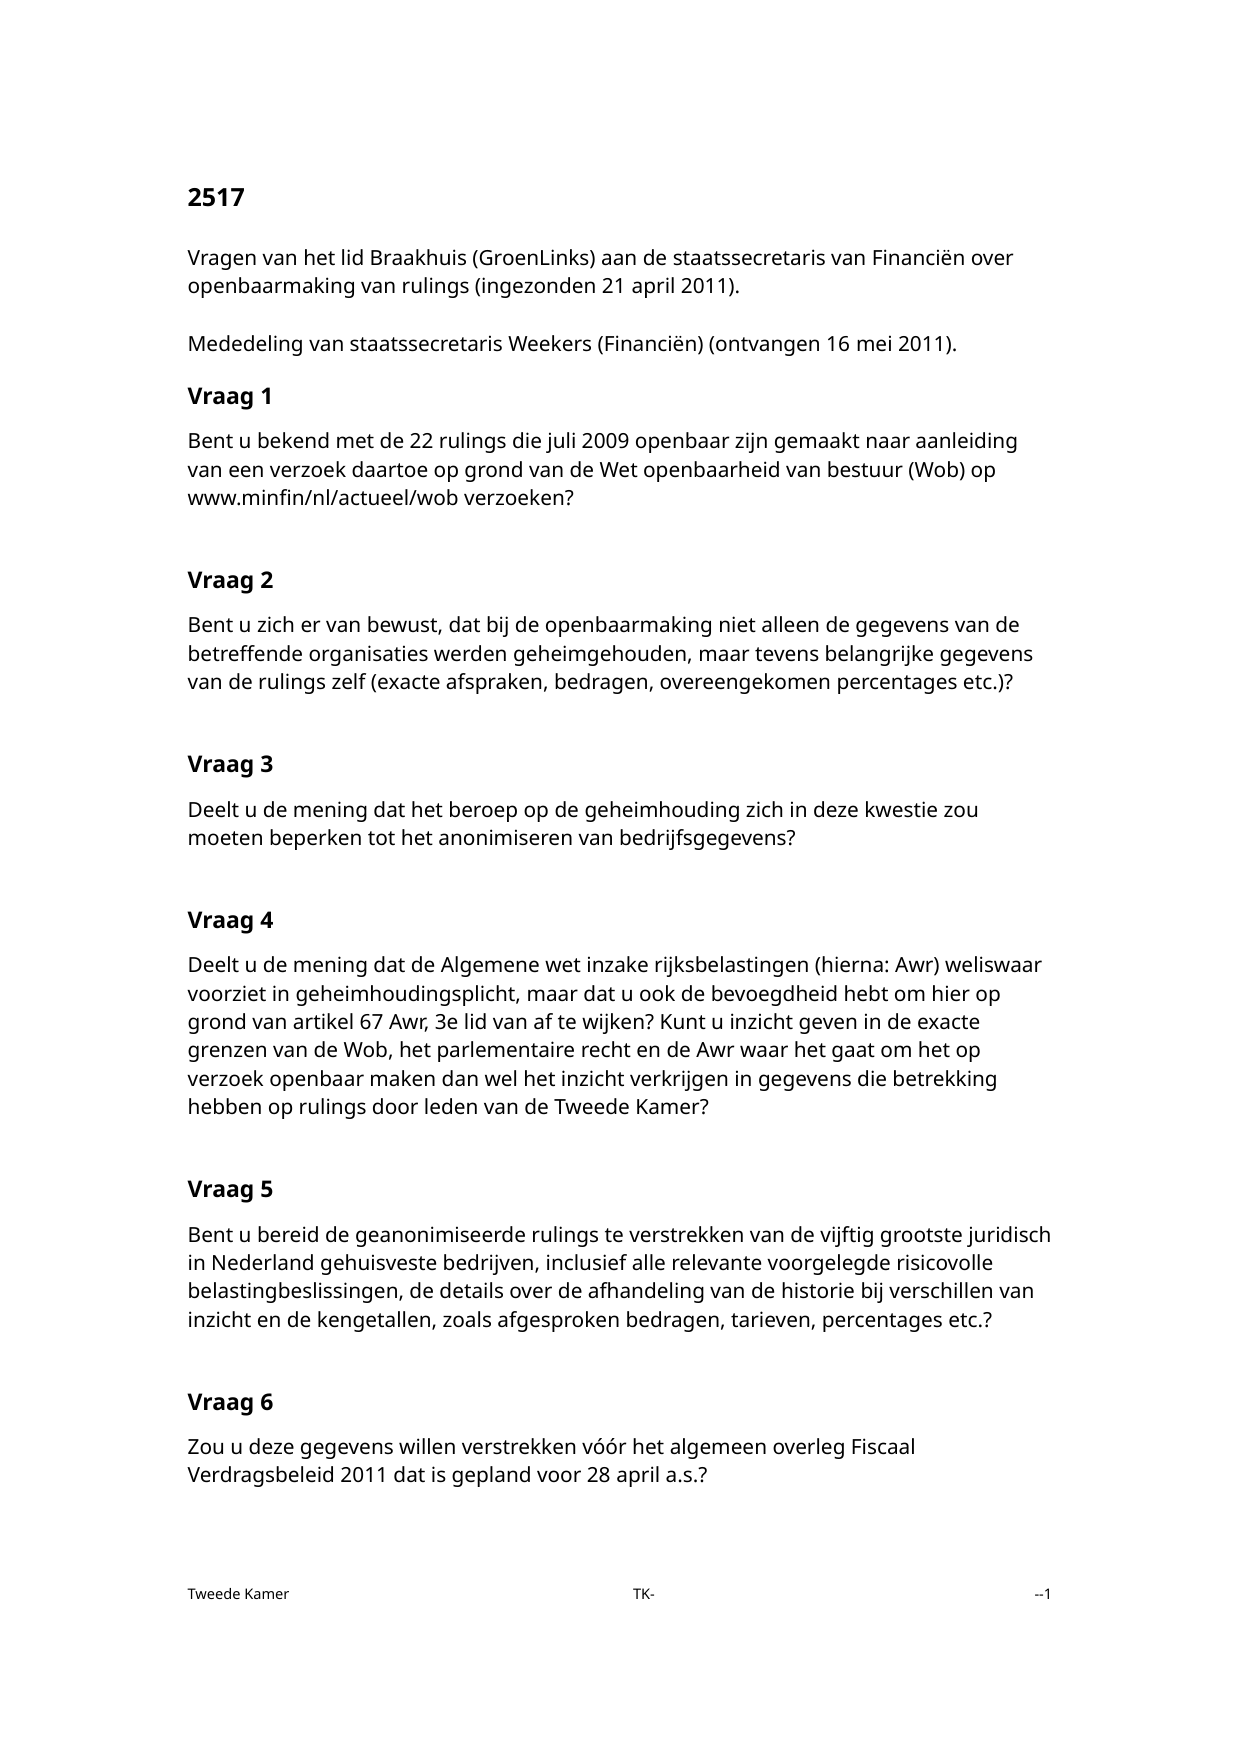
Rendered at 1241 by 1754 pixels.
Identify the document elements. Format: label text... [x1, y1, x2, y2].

subtitle Vraag 6 [187, 1386, 1053, 1417]
text Vragen van het lid Braakhuis (GroenLinks) aan de staatssecretaris van Financiën over openbaarmaking van rulings (ingezonden 21 april 2011). [187, 243, 1053, 300]
text Zou u deze gegevens willen verstrekken vóór het algemeen overleg Fiscaal Verdragsbeleid 2011 dat is gepland voor 28 april a.s.? [187, 1432, 1053, 1489]
text Mededeling van staatssecretaris Weekers (Financiën) (ontvangen 16 mei 2011). [187, 329, 1053, 358]
subtitle Vraag 4 [187, 904, 1053, 935]
subtitle Vraag 1 [187, 380, 1053, 412]
text 2517 [187, 179, 1053, 213]
text Bent u bekend met de 22 rulings die juli 2009 openbaar zijn gemaakt naar aanleiding van een verzoek daartoe op grond van de Wet openbaarheid van bestuur (Wob) op www.minfin/nl/actueel/wob verzoeken? [187, 427, 1053, 512]
subtitle Vraag 2 [187, 564, 1053, 596]
text Bent u bereid de geanonimiseerde rulings te verstrekken van de vijftig grootste juridisch in Nederland gehuisveste bedrijven, inclusief alle relevante voorgelegde risicovolle belastingbeslissingen, de details over de afhandeling van de historie bij verschillen van inzicht en de kengetallen, zoals afgesproken bedragen, tarieven, percentages etc.? [187, 1220, 1053, 1333]
text Bent u zich er van bewust, dat bij de openbaarmaking niet alleen de gegevens van de betreffende organisaties werden geheimgehouden, maar tevens belangrijke gegevens van de rulings zelf (exacte afspraken, bedragen, overeengekomen percentages etc.)? [187, 611, 1053, 696]
text Deelt u de mening dat de Algemene wet inzake rijksbelastingen (hierna: Awr) weliswaar voorziet in geheimhoudingsplicht, maar dat u ook de bevoegdheid hebt om hier op grond van artikel 67 Awr, 3e lid van af te wijken? Kunt u inzicht geven in de exacte grenzen van de Wob, het parlementaire recht en de Awr waar het gaat om het op verzoek openbaar maken dan wel het inzicht verkrijgen in gegevens die betrekking hebben op rulings door leden van de Tweede Kamer? [187, 950, 1053, 1121]
subtitle Vraag 3 [187, 748, 1053, 780]
subtitle Vraag 5 [187, 1173, 1053, 1205]
text Deelt u de mening dat het beroep op de geheimhouding zich in deze kwestie zou moeten beperken tot het anonimiseren van bedrijfsgegevens? [187, 795, 1053, 852]
